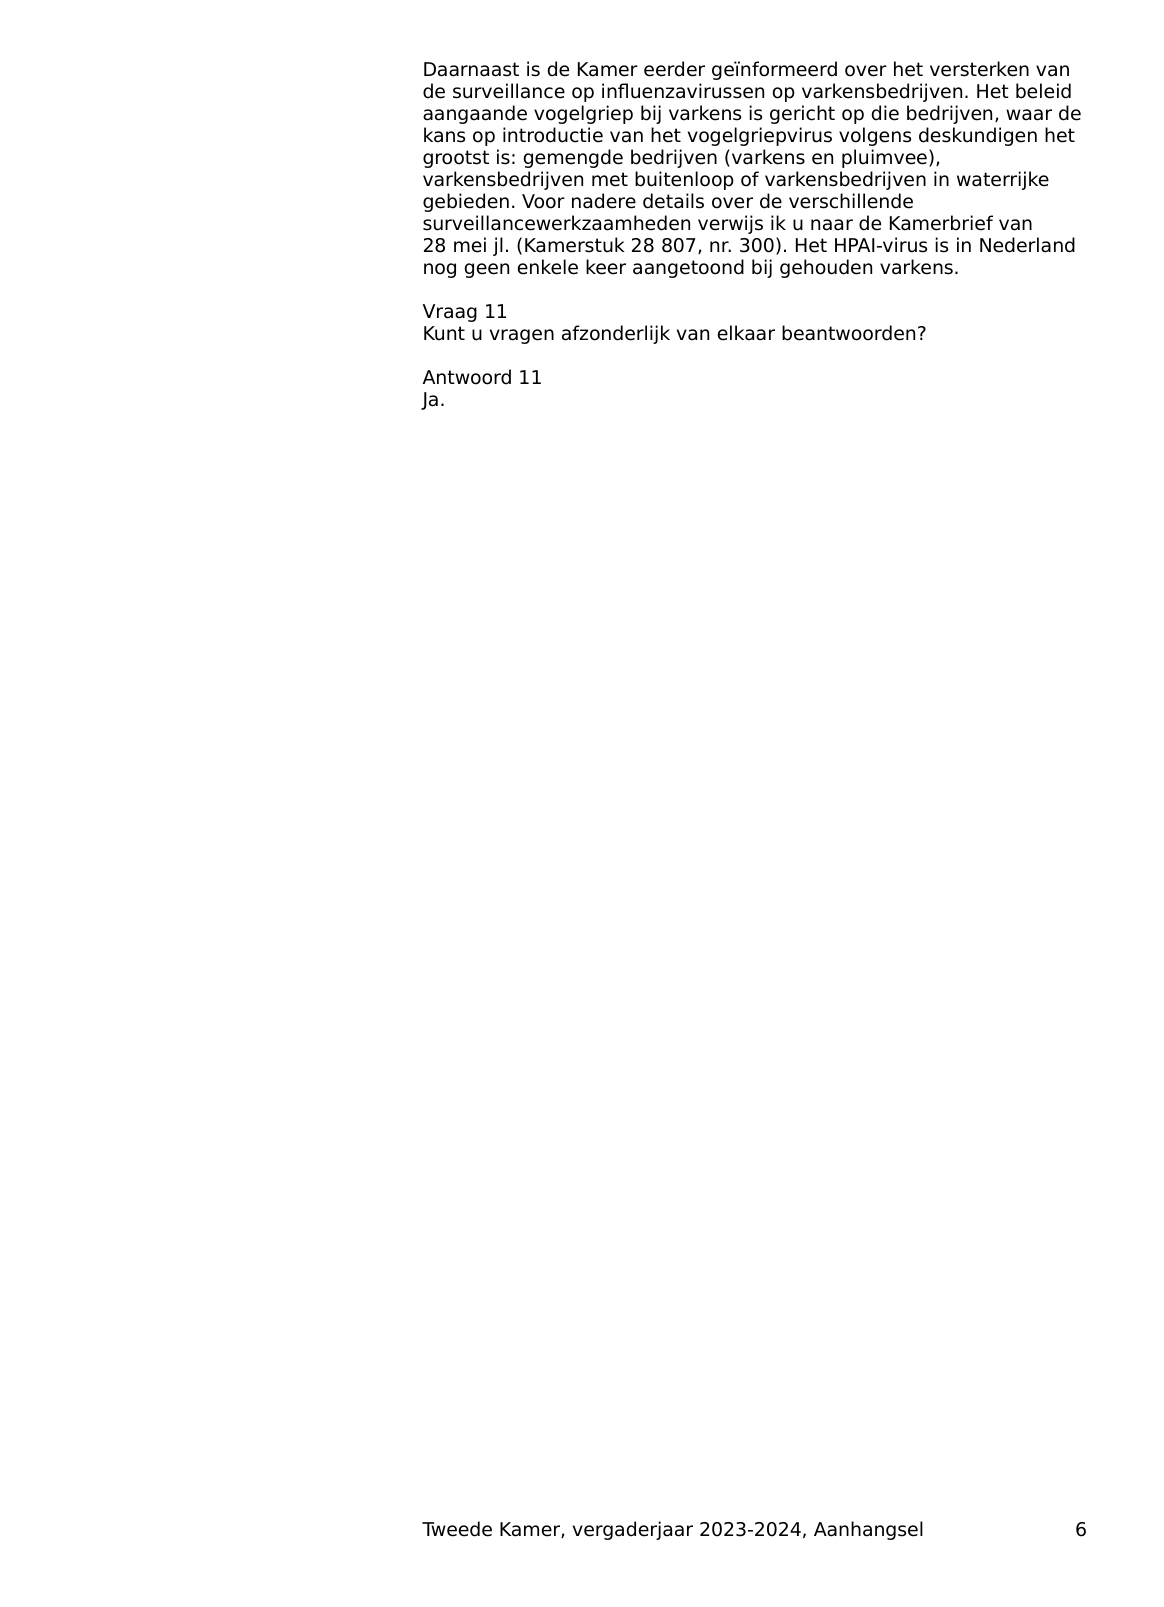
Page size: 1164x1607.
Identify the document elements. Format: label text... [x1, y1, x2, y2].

text Vraag 11 [422, 301, 1087, 323]
text Kunt u vragen afzonderlijk van elkaar beantwoorden? [422, 323, 1087, 345]
text Daarnaast is de Kamer eerder geïnformeerd over het versterken van de surveillance op influenzavirussen op varkensbedrijven. Het beleid aangaande vogelgriep bij varkens is gericht op die bedrijven, waar de kans op introductie van het vogelgriepvirus volgens deskundigen het grootst is: gemengde bedrijven (varkens en pluimvee), varkensbedrijven met buitenloop of varkensbedrijven in waterrijke gebieden. Voor nadere details over de verschillende surveillancewerkzaamheden verwijs ik u naar de Kamerbrief van 28 mei jl. (Kamerstuk 28 807, nr. 300). Het HPAI-virus is in Nederland nog geen enkele keer aangetoond bij gehouden varkens. [422, 59, 1087, 279]
text Antwoord 11 [422, 367, 1087, 389]
text Ja. [422, 389, 1087, 411]
